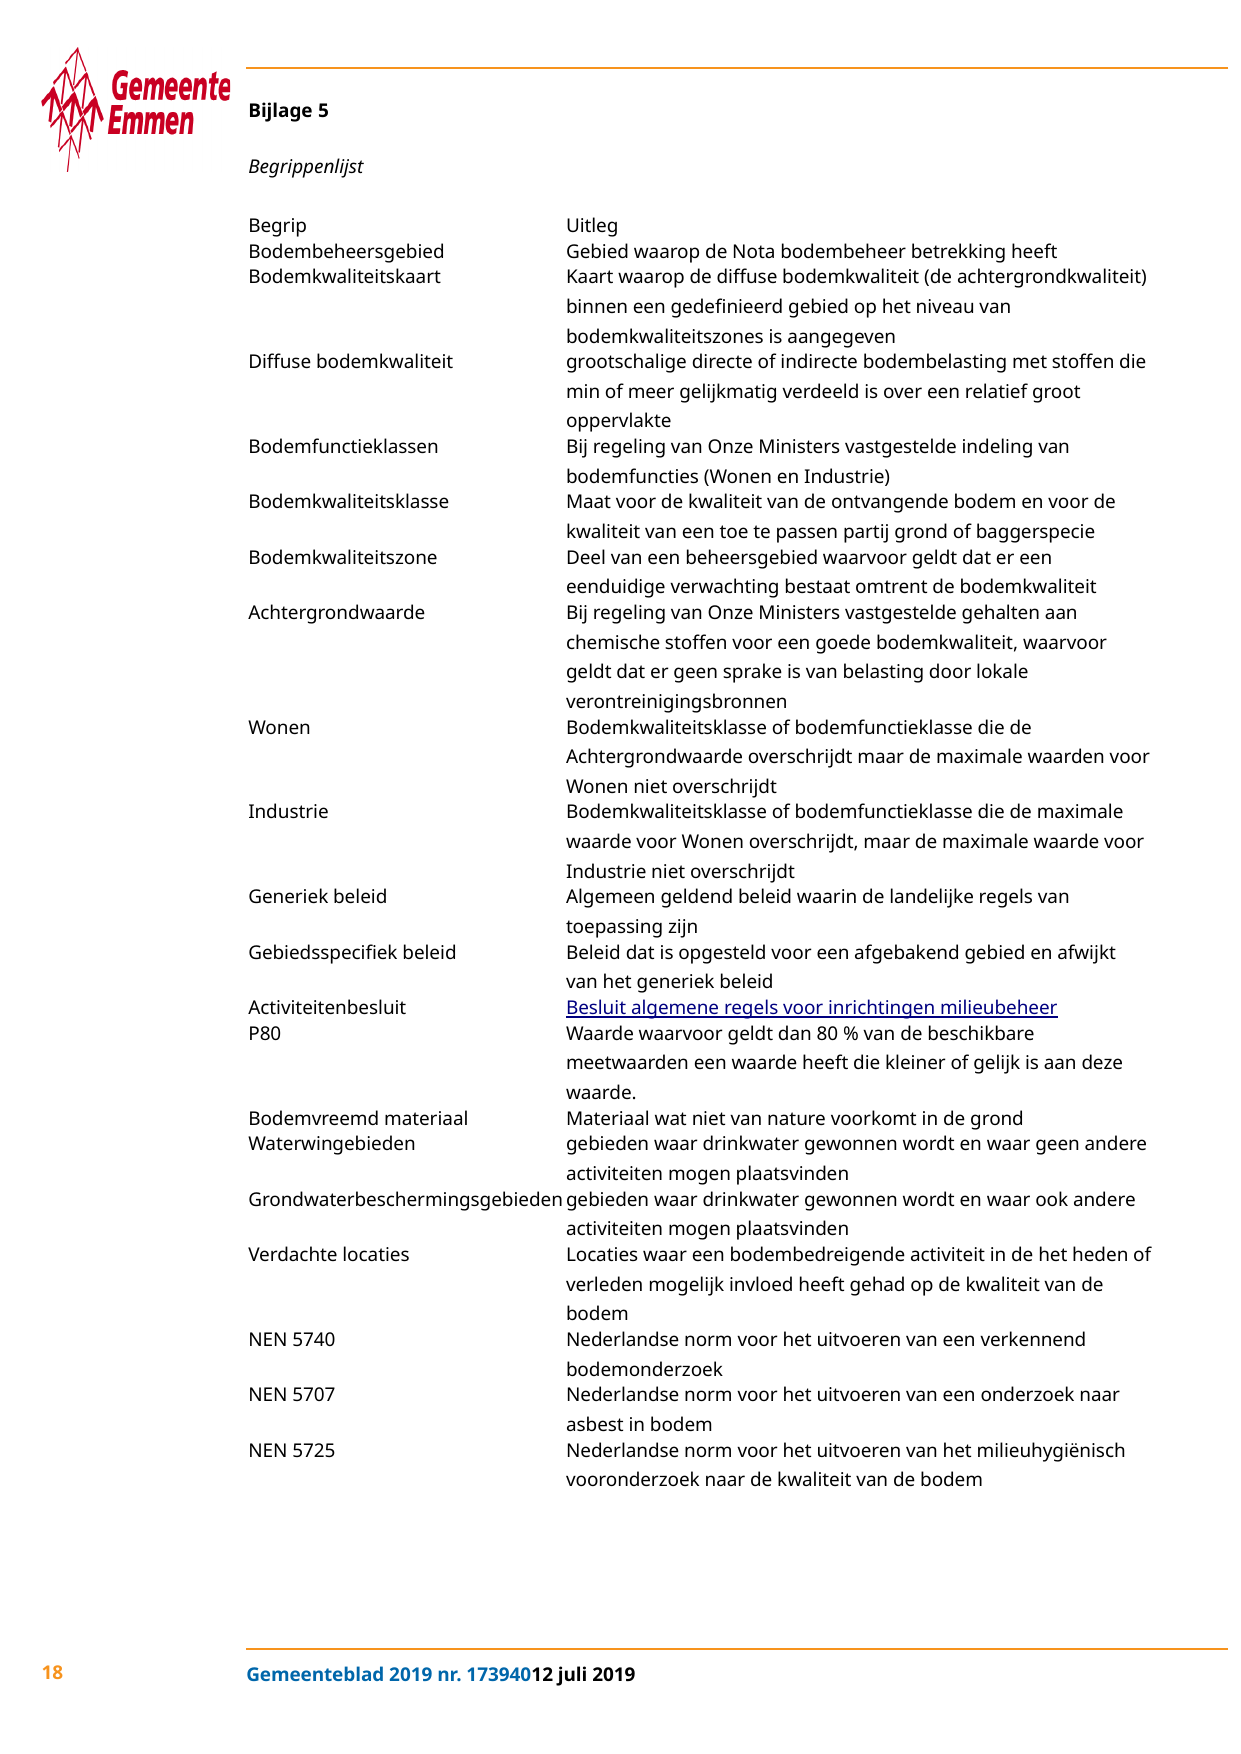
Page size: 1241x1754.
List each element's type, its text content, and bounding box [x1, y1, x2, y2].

table_cell grootschalige directe of indirecte bodembelasting met stoffen die min of meer gelijkmatig verdeeld is over een relatief groot oppervlakte [566, 349, 1152, 433]
table_cell Nederlandse norm voor het uitvoeren van een onderzoek naar asbest in bodem [566, 1381, 1152, 1437]
table_header Begrip [248, 212, 566, 238]
table_cell Bodemkwaliteitszone [248, 544, 566, 599]
table_cell gebieden waar drinkwater gewonnen wordt en waar geen andere activiteiten mogen plaatsvinden [566, 1131, 1152, 1186]
table_cell Diffuse bodemkwaliteit [248, 349, 566, 433]
table_cell Materiaal wat niet van nature voorkomt in de grond [566, 1105, 1152, 1131]
table_cell Nederlandse norm voor het uitvoeren van het milieuhygiënisch vooronderzoek naar de kwaliteit van de bodem [566, 1437, 1152, 1492]
picture [41, 47, 231, 172]
table_cell NEN 5725 [248, 1437, 566, 1492]
table_cell Bij regeling van Onze Ministers vastgestelde gehalten aan chemische stoffen voor een goede bodemkwaliteit, waarvoor geldt dat er geen sprake is van belasting door lokale verontreinigingsbronnen [566, 599, 1152, 714]
table_cell Grondwaterbeschermingsgebieden [248, 1186, 566, 1241]
table_cell NEN 5740 [248, 1326, 566, 1381]
table_cell Kaart waarop de diffuse bodemkwaliteit (de achtergrondkwaliteit) binnen een gedefinieerd gebied op het niveau van bodemkwaliteitszones is aangegeven [566, 264, 1152, 348]
table_cell Besluit algemene regels voor inrichtingen milieubeheer [566, 994, 1152, 1020]
table_cell Gebiedsspecifiek beleid [248, 939, 566, 994]
table_cell Nederlandse norm voor het uitvoeren van een verkennend bodemonderzoek [566, 1326, 1152, 1381]
text Bijlage 5 [248, 95, 1152, 123]
table_cell gebieden waar drinkwater gewonnen wordt en waar ook andere activiteiten mogen plaatsvinden [566, 1186, 1152, 1241]
table_cell Waterwingebieden [248, 1131, 566, 1186]
table_cell Maat voor de kwaliteit van de ontvangende bodem en voor de kwaliteit van een toe te passen partij grond of baggerspecie [566, 489, 1152, 544]
table_cell Locaties waar een bodembedreigende activiteit in de het heden of verleden mogelijk invloed heeft gehad op de kwaliteit van de bodem [566, 1241, 1152, 1326]
text Begrippenlijst [248, 153, 1152, 179]
table_cell Deel van een beheersgebied waarvoor geldt dat er een eenduidige verwachting bestaat omtrent de bodemkwaliteit [566, 544, 1152, 599]
table_cell Bodemkwaliteitsklasse of bodemfunctieklasse die de maximale waarde voor Wonen overschrijdt, maar de maximale waarde voor Industrie niet overschrijdt [566, 799, 1152, 884]
table_cell Algemeen geldend beleid waarin de landelijke regels van toepassing zijn [566, 884, 1152, 939]
table_cell Achtergrondwaarde [248, 599, 566, 714]
table_cell Beleid dat is opgesteld voor een afgebakend gebied en afwijkt van het generiek beleid [566, 939, 1152, 994]
table_cell Bodembeheersgebied [248, 238, 566, 264]
table_cell Bodemkwaliteitsklasse [248, 489, 566, 544]
table_cell NEN 5707 [248, 1381, 566, 1437]
table_cell Bodemkwaliteitsklasse of bodemfunctieklasse die de Achtergrondwaarde overschrijdt maar de maximale waarden voor Wonen niet overschrijdt [566, 714, 1152, 799]
table_cell Bodemkwaliteitskaart [248, 264, 566, 348]
table_cell P80 [248, 1020, 566, 1105]
table_cell Bodemvreemd materiaal [248, 1105, 566, 1131]
table_cell Industrie [248, 799, 566, 884]
table_header Uitleg [566, 212, 1152, 238]
table_cell Verdachte locaties [248, 1241, 566, 1326]
table_cell Bij regeling van Onze Ministers vastgestelde indeling van bodemfuncties (Wonen en Industrie) [566, 434, 1152, 489]
table_cell Gebied waarop de Nota bodembeheer betrekking heeft [566, 238, 1152, 264]
table_cell Generiek beleid [248, 884, 566, 939]
table_cell Wonen [248, 714, 566, 799]
table_cell Bodemfunctieklassen [248, 434, 566, 489]
table_cell Activiteitenbesluit [248, 994, 566, 1020]
table_cell Waarde waarvoor geldt dan 80 % van de beschikbare meetwaarden een waarde heeft die kleiner of gelijk is aan deze waarde. [566, 1020, 1152, 1105]
